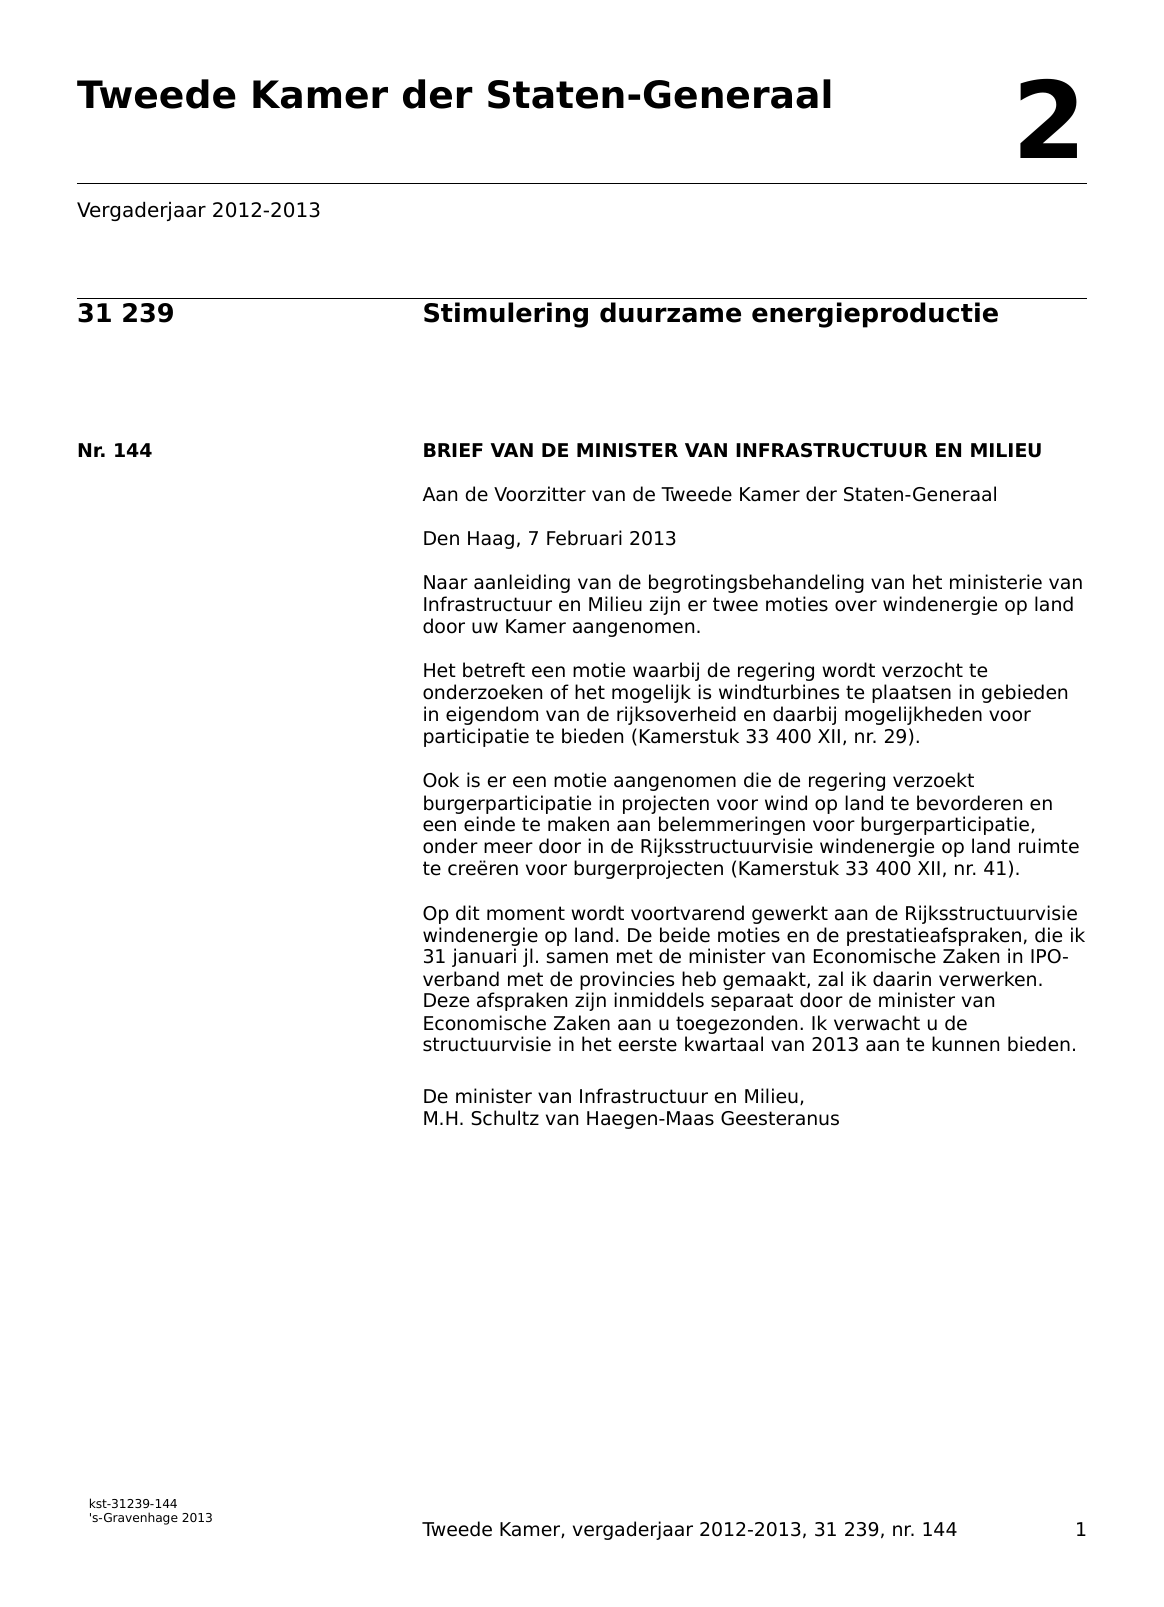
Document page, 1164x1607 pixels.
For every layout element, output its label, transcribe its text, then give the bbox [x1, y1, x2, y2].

text Op dit moment wordt voortvarend gewerkt aan de Rijksstructuurvisie windenergie op land. De beide moties en de prestatieafspraken, die ik 31 januari jl. samen met de minister van Economische Zaken in IPO-verband met de provincies heb gemaakt, zal ik daarin verwerken. Deze afspraken zijn inmiddels separaat door de minister van Economische Zaken aan u toegezonden. Ik verwacht u de structuurvisie in het eerste kwartaal van 2013 aan te kunnen bieden. [422, 902, 1087, 1056]
text Ook is er een motie aangenomen die de regering verzoekt burgerparticipatie in projecten voor wind op land te bevorderen en een einde te maken aan belemmeringen voor burgerparticipatie, onder meer door in de Rijksstructuurvisie windenergie op land ruimte te creëren voor burgerprojecten (Kamerstuk 33 400 XII, nr. 41). [422, 770, 1087, 880]
table_header 2 [886, 59, 1087, 183]
text Den Haag, 7 Februari 2013 [422, 528, 1087, 550]
table_header Tweede Kamer der Staten-Generaal [77, 59, 886, 183]
text De minister van Infrastructuur en Milieu, M.H. Schultz van Haegen-Maas Geesteranus [422, 1086, 1087, 1130]
text Het betreft een motie waarbij de regering wordt verzocht te onderzoeken of het mogelijk is windturbines te plaatsen in gebieden in eigendom van de rijksoverheid en daarbij mogelijkheden voor participatie te bieden (Kamerstuk 33 400 XII, nr. 29). [422, 660, 1087, 748]
text Naar aanleiding van de begrotingsbehandeling van het ministerie van Infrastructuur en Milieu zijn er twee moties over windenergie op land door uw Kamer aangenomen. [422, 572, 1087, 638]
text 's-Gravenhage 2013 [88, 1511, 323, 1525]
text Aan de Voorzitter van de Tweede Kamer der Staten-Generaal [422, 484, 1087, 506]
subtitle Nr. 144 BRIEF VAN DE MINISTER VAN INFRASTRUCTUUR EN MILIEU [77, 440, 1087, 462]
subtitle 31 239 Stimulering duurzame energieproductie [77, 299, 1087, 329]
table_cell Vergaderjaar 2012-2013 [77, 184, 1087, 298]
text kst-31239-144 [88, 1497, 323, 1511]
